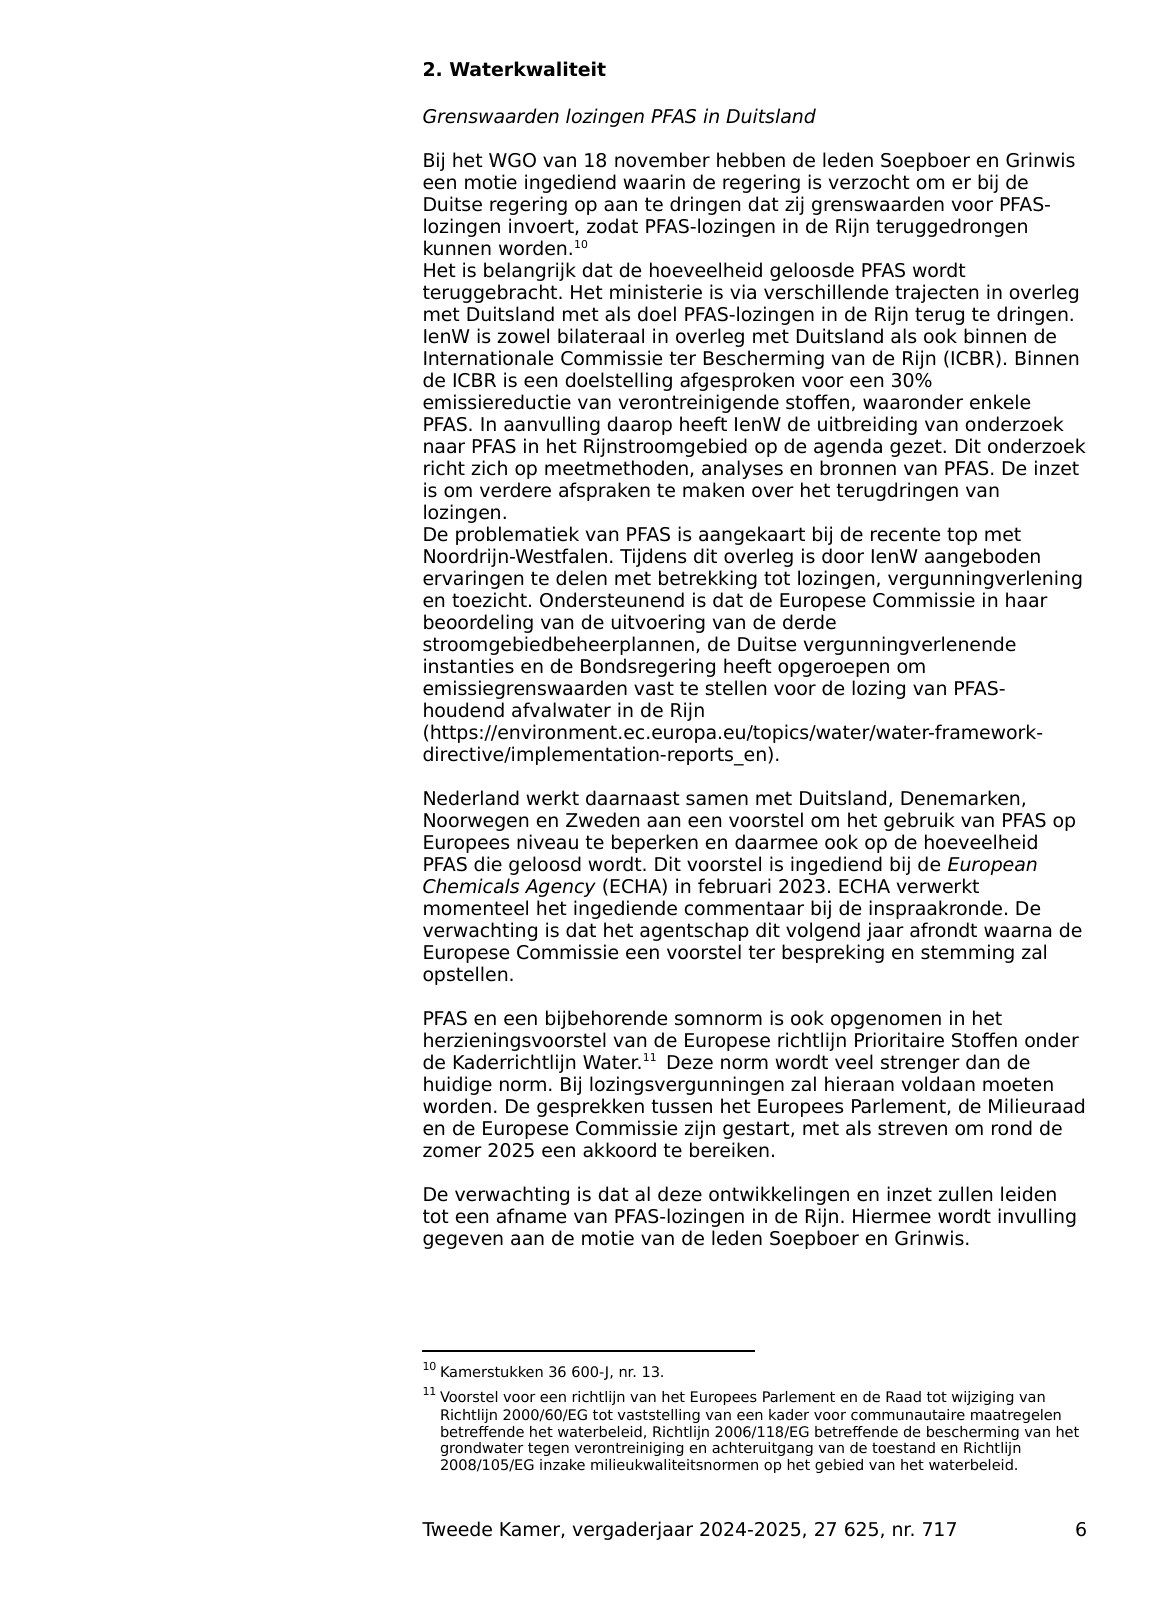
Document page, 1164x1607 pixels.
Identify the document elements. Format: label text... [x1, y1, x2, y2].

text PFAS en een bijbehorende somnorm is ook opgenomen in het herzieningsvoorstel van de Europese richtlijn Prioritaire Stoffen onder de Kaderrichtlijn Water. Deze norm wordt veel strenger dan de huidige norm. Bij lozingsvergunningen zal hieraan voldaan moeten worden. De gesprekken tussen het Europees Parlement, de Milieuraad en de Europese Commissie zijn gestart, met als streven om rond de zomer 2025 een akkoord te bereiken. [422, 1008, 1087, 1162]
text Het is belangrijk dat de hoeveelheid geloosde PFAS wordt teruggebracht. Het ministerie is via verschillende trajecten in overleg met Duitsland met als doel PFAS-lozingen in de Rijn terug te dringen. IenW is zowel bilateraal in overleg met Duitsland als ook binnen de Internationale Commissie ter Bescherming van de Rijn (ICBR). Binnen de ICBR is een doelstelling afgesproken voor een 30% emissiereductie van verontreinigende stoffen, waaronder enkele PFAS. In aanvulling daarop heeft IenW de uitbreiding van onderzoek naar PFAS in het Rijnstroomgebied op de agenda gezet. Dit onderzoek richt zich op meetmethoden, analyses en bronnen van PFAS. De inzet is om verdere afspraken te maken over het terugdringen van lozingen. [422, 260, 1087, 524]
subtitle 2. Waterkwaliteit [422, 59, 1087, 81]
text De problematiek van PFAS is aangekaart bij de recente top met Noordrijn-Westfalen. Tijdens dit overleg is door IenW aangeboden ervaringen te delen met betrekking tot lozingen, vergunningverlening en toezicht. Ondersteunend is dat de Europese Commissie in haar beoordeling van de uitvoering van de derde stroomgebiedbeheerplannen, de Duitse vergunningverlenende instanties en de Bondsregering heeft opgeroepen om emissiegrenswaarden vast te stellen voor de lozing van PFAS-houdend afvalwater in de Rijn (https://environment.ec.europa.eu/topics/water/water-framework-directive/implementation-reports_en). [422, 524, 1087, 766]
text Bij het WGO van 18 november hebben de leden Soepboer en Grinwis een motie ingediend waarin de regering is verzocht om er bij de Duitse regering op aan te dringen dat zij grenswaarden voor PFAS-lozingen invoert, zodat PFAS-lozingen in de Rijn teruggedrongen kunnen worden. [422, 150, 1087, 260]
text De verwachting is dat al deze ontwikkelingen en inzet zullen leiden tot een afname van PFAS-lozingen in de Rijn. Hiermee wordt invulling gegeven aan de motie van de leden Soepboer en Grinwis. [422, 1184, 1087, 1250]
text Voorstel voor een richtlijn van het Europees Parlement en de Raad tot wijziging van Richtlijn 2000/60/EG tot vaststelling van een kader voor communautaire maatregelen betreffende het waterbeleid, Richtlijn 2006/118/EG betreffende de bescherming van het grondwater tegen verontreiniging en achteruitgang van de toestand en Richtlijn 2008/105/EG inzake milieukwaliteitsnormen op het gebied van het waterbeleid. [422, 1385, 1087, 1474]
subtitle Grenswaarden lozingen PFAS in Duitsland [422, 106, 1087, 128]
text Nederland werkt daarnaast samen met Duitsland, Denemarken, Noorwegen en Zweden aan een voorstel om het gebruik van PFAS op Europees niveau te beperken en daarmee ook op de hoeveelheid PFAS die geloosd wordt. Dit voorstel is ingediend bij de European Chemicals Agency (ECHA) in februari 2023. ECHA verwerkt momenteel het ingediende commentaar bij de inspraakronde. De verwachting is dat het agentschap dit volgend jaar afrondt waarna de Europese Commissie een voorstel ter bespreking en stemming zal opstellen. [422, 788, 1087, 986]
text Kamerstukken 36 600-J, nr. 13. [422, 1360, 1087, 1382]
